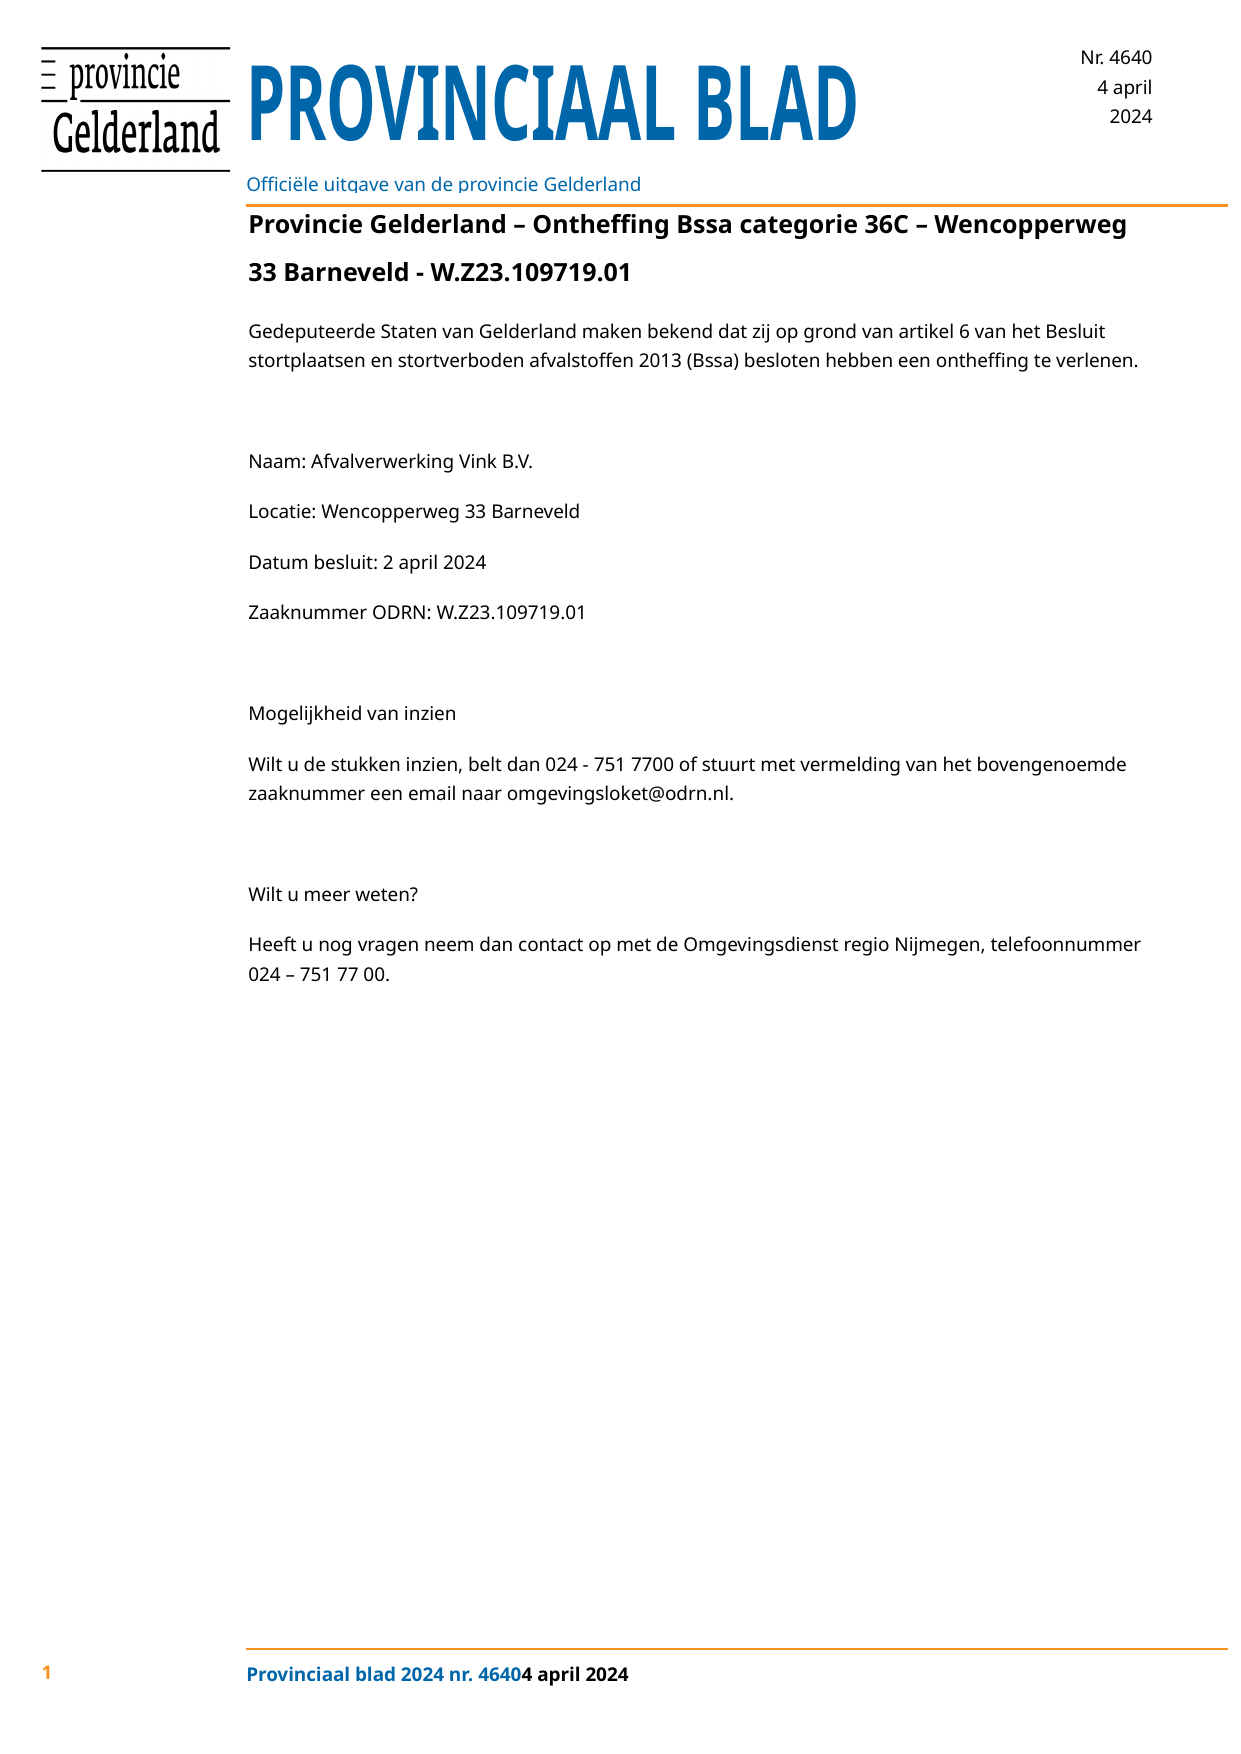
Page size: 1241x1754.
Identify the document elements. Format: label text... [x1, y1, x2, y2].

text Wilt u de stukken inzien, belt dan 024 - 751 7700 of stuurt met vermelding van het bovengenoemde zaaknummer een email naar omgevingsloket@odrn.nl. [248, 751, 1152, 806]
text Naam: Afvalverwerking Vink B.V. [248, 448, 1152, 474]
text Locatie: Wencopperweg 33 Barneveld [248, 499, 1152, 524]
text Gedeputeerde Staten van Gelderland maken bekend dat zij op grond van artikel 6 van het Besluit stortplaatsen en stortverboden afvalstoffen 2013 (Bssa) besloten hebben een ontheffing te verlenen. [248, 318, 1152, 373]
text Zaaknummer ODRN: W.Z23.109719.01 [248, 599, 1152, 625]
text Provincie Gelderland – Ontheffing Bssa categorie 36C – Wencopperweg 33 Barneveld - W.Z23.109719.01 [248, 207, 1152, 288]
picture [41, 47, 231, 172]
text Wilt u meer weten? [248, 881, 1152, 907]
text Datum besluit: 2 april 2024 [248, 549, 1152, 575]
text Mogelijkheid van inzien [248, 700, 1152, 726]
text Heeft u nog vragen neem dan contact op met de Omgevingsdienst regio Nijmegen, telefoonnummer 024 – 751 77 00. [248, 932, 1152, 987]
